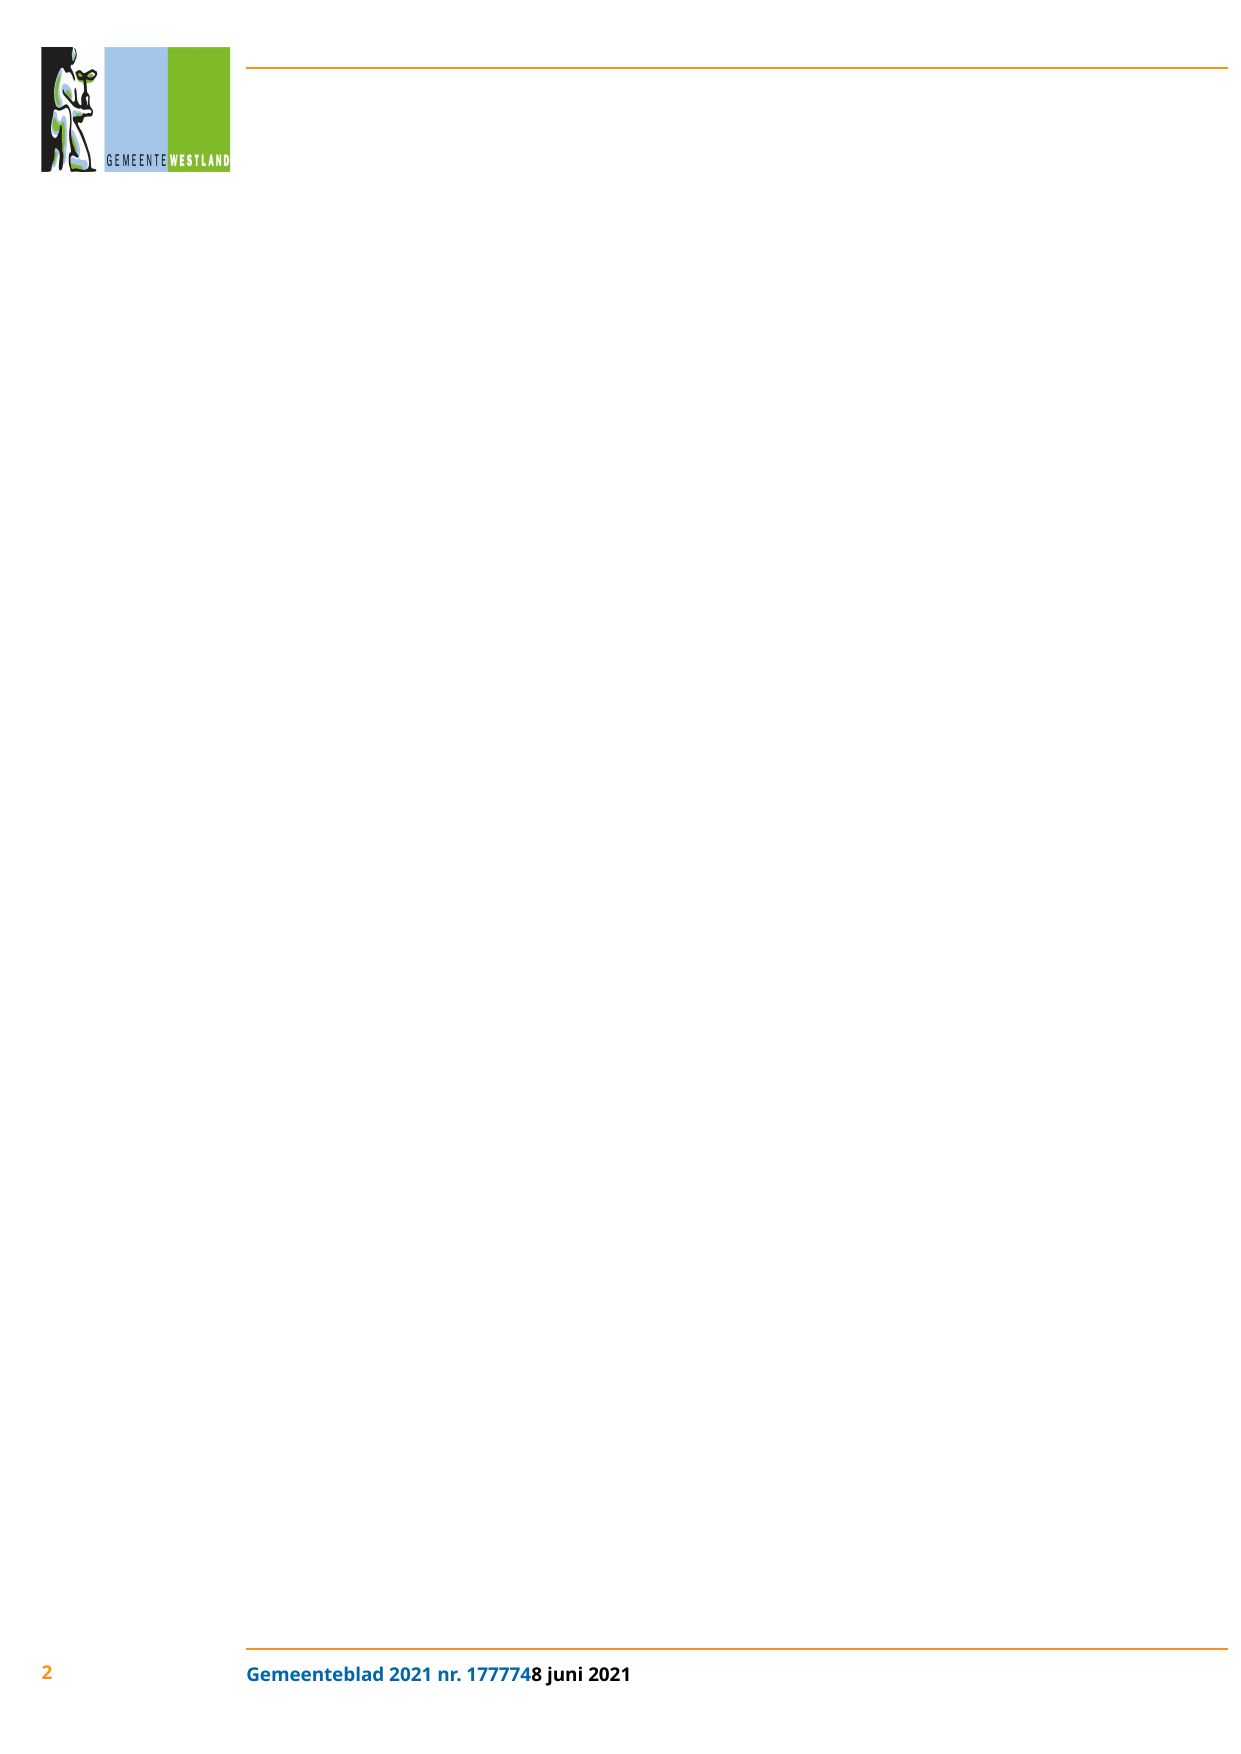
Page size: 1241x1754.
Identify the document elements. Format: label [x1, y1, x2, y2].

picture [41, 47, 231, 172]
